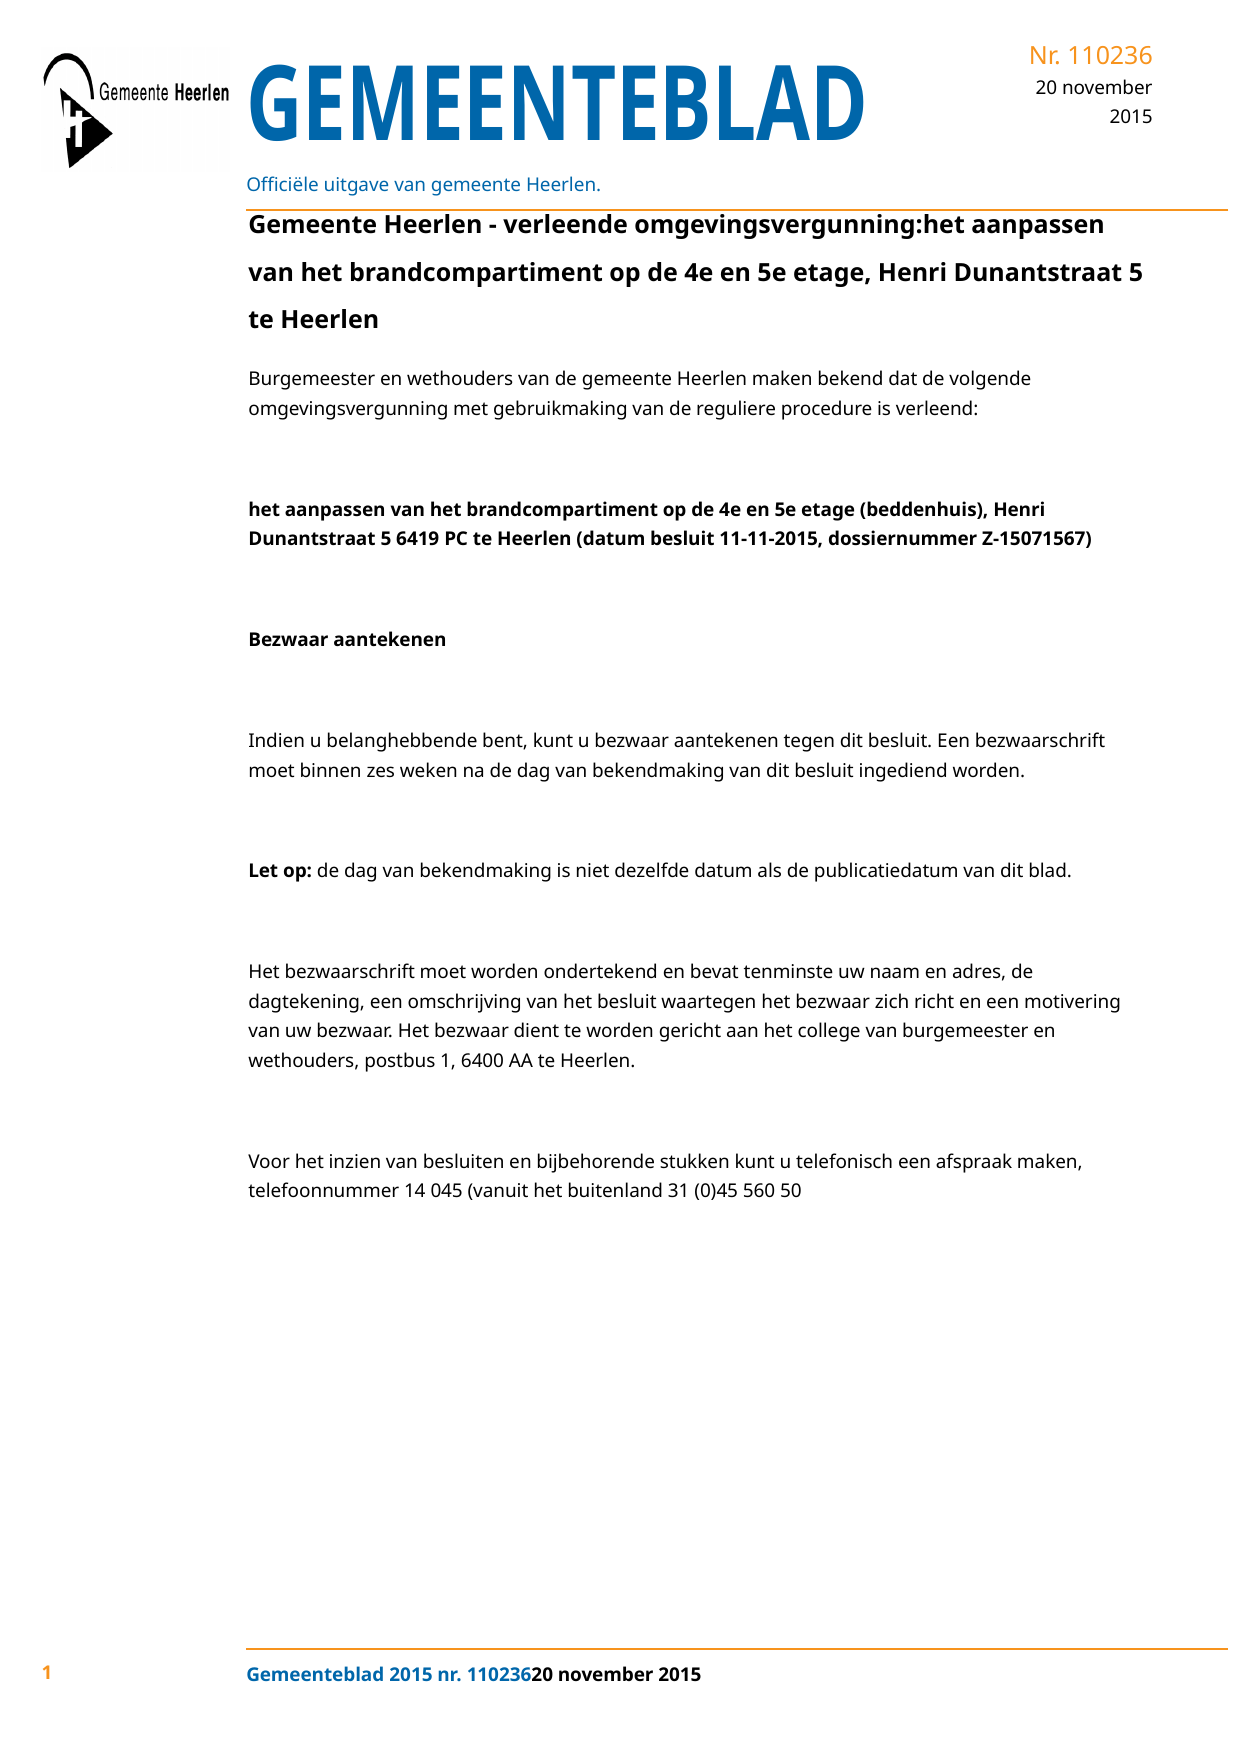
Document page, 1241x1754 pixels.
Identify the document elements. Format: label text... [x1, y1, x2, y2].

text Indien u belanghebbende bent, kunt u bezwaar aantekenen tegen dit besluit. Een bezwaarschrift moet binnen zes weken na de dag van bekendmaking van dit besluit ingediend worden. [248, 727, 1152, 782]
text Let op: de dag van bekendmaking is niet dezelfde datum als de publicatiedatum van dit blad. [248, 858, 1152, 883]
picture [41, 47, 231, 172]
text Het bezwaarschrift moet worden ondertekend en bevat tenminste uw naam en adres, de dagtekening, een omschrijving van het besluit waartegen het bezwaar zich richt en een motivering van uw bezwaar. Het bezwaar dient te worden gericht aan het college van burgemeester en wethouders, postbus 1, 6400 AA te Heerlen. [248, 958, 1152, 1073]
text Bezwaar aantekenen [248, 626, 1152, 652]
text het aanpassen van het brandcompartiment op de 4e en 5e etage (beddenhuis), Henri Dunantstraat 5 6419 PC te Heerlen (datum besluit 11-11-2015, dossiernummer Z-15071567) [248, 496, 1152, 551]
text Voor het inzien van besluiten en bijbehorende stukken kunt u telefonisch een afspraak maken, telefoonnummer 14 045 (vanuit het buitenland 31 (0)45 560 50 [248, 1148, 1152, 1203]
text Burgemeester en wethouders van de gemeente Heerlen maken bekend dat de volgende omgevingsvergunning met gebruikmaking van de reguliere procedure is verleend: [248, 366, 1152, 421]
text Gemeente Heerlen - verleende omgevingsvergunning:het aanpassen van het brandcompartiment op de 4e en 5e etage, Henri Dunantstraat 5 te Heerlen [248, 211, 1152, 336]
